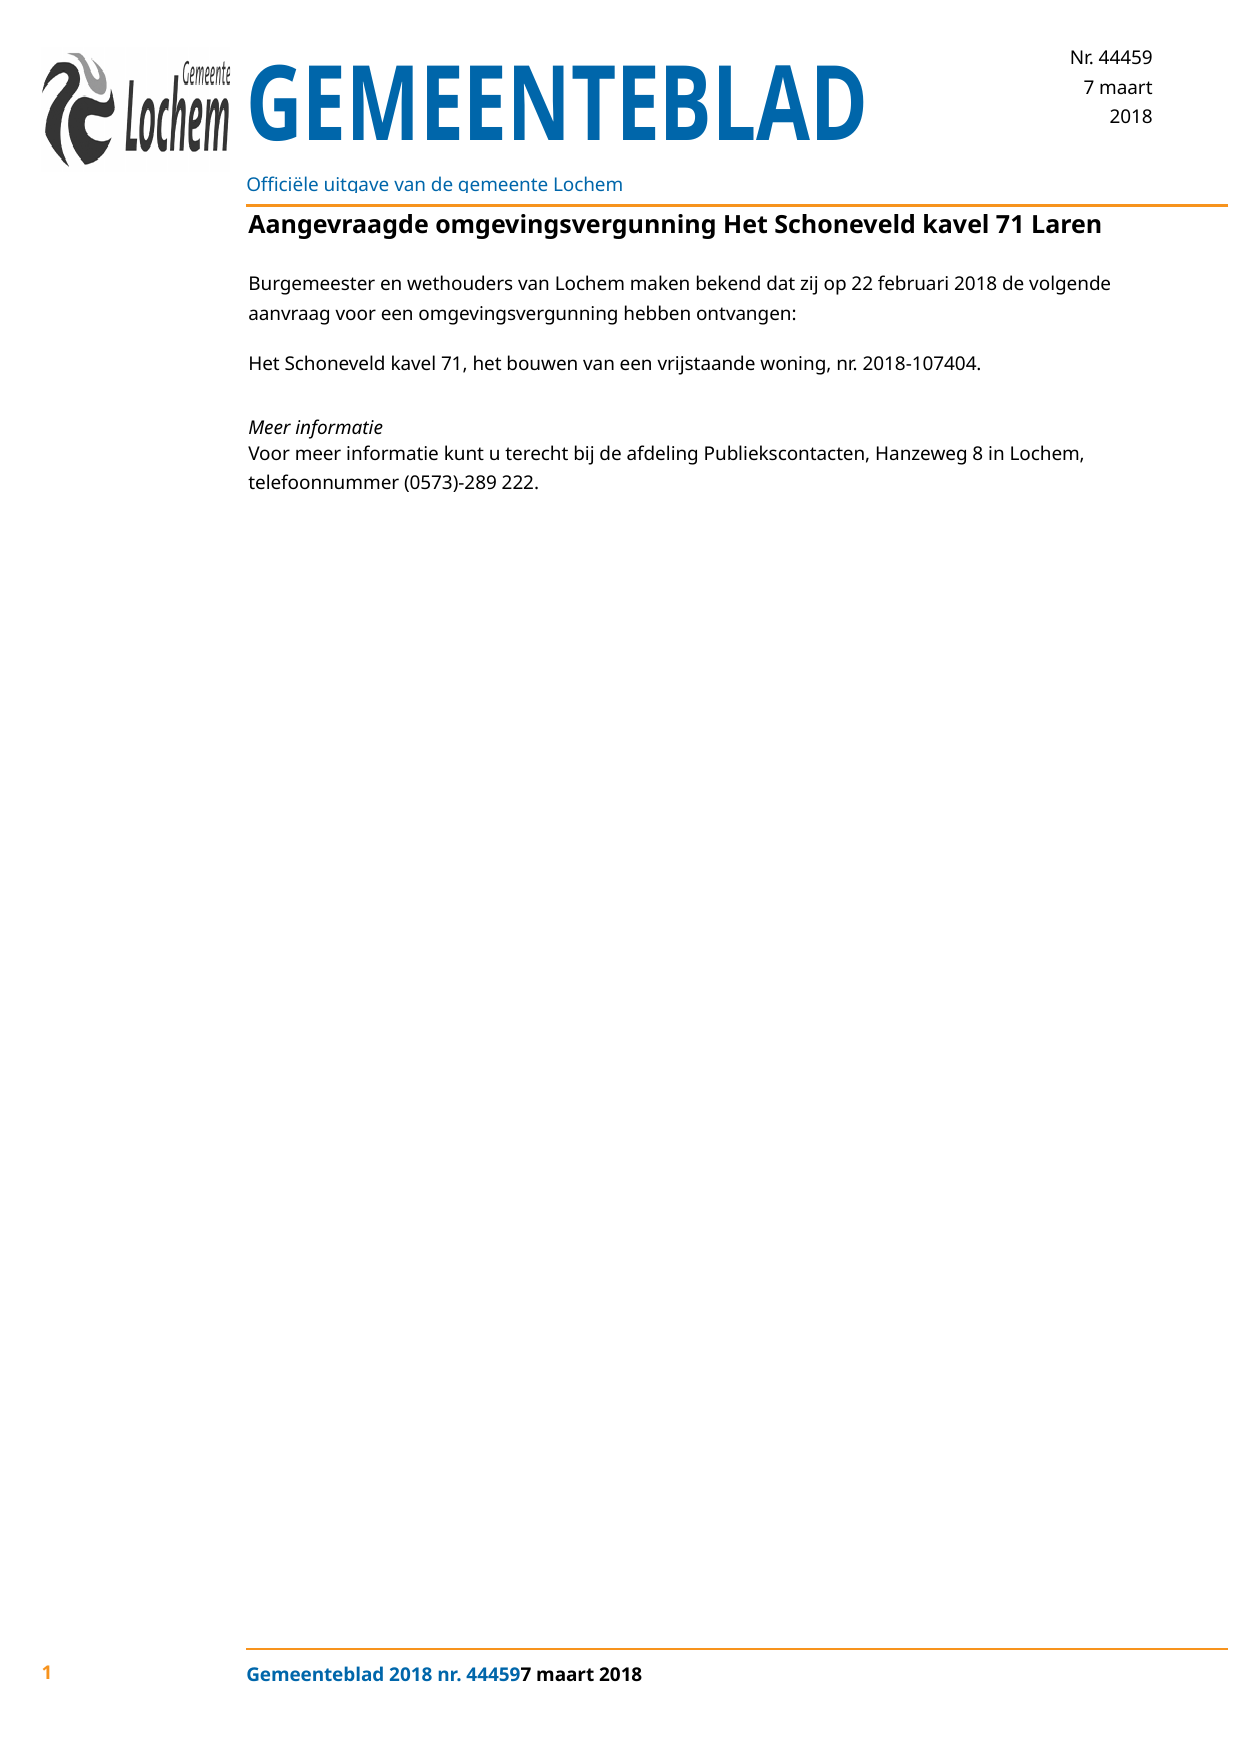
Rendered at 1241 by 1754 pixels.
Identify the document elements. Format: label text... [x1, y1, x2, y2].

text Burgemeester en wethouders van Lochem maken bekend dat zij op 22 februari 2018 de volgende aanvraag voor een omgevingsvergunning hebben ontvangen: [248, 270, 1152, 326]
text Het Schoneveld kavel 71, het bouwen van een vrijstaande woning, nr. 2018-107404. [248, 350, 1152, 376]
text Meer informatie [248, 414, 1152, 440]
picture [41, 47, 231, 172]
text Voor meer informatie kunt u terecht bij de afdeling Publiekscontacten, Hanzeweg 8 in Lochem, telefoonnummer (0573)-289 222. [248, 440, 1152, 495]
text Aangevraagde omgevingsvergunning Het Schoneveld kavel 71 Laren [248, 207, 1152, 241]
